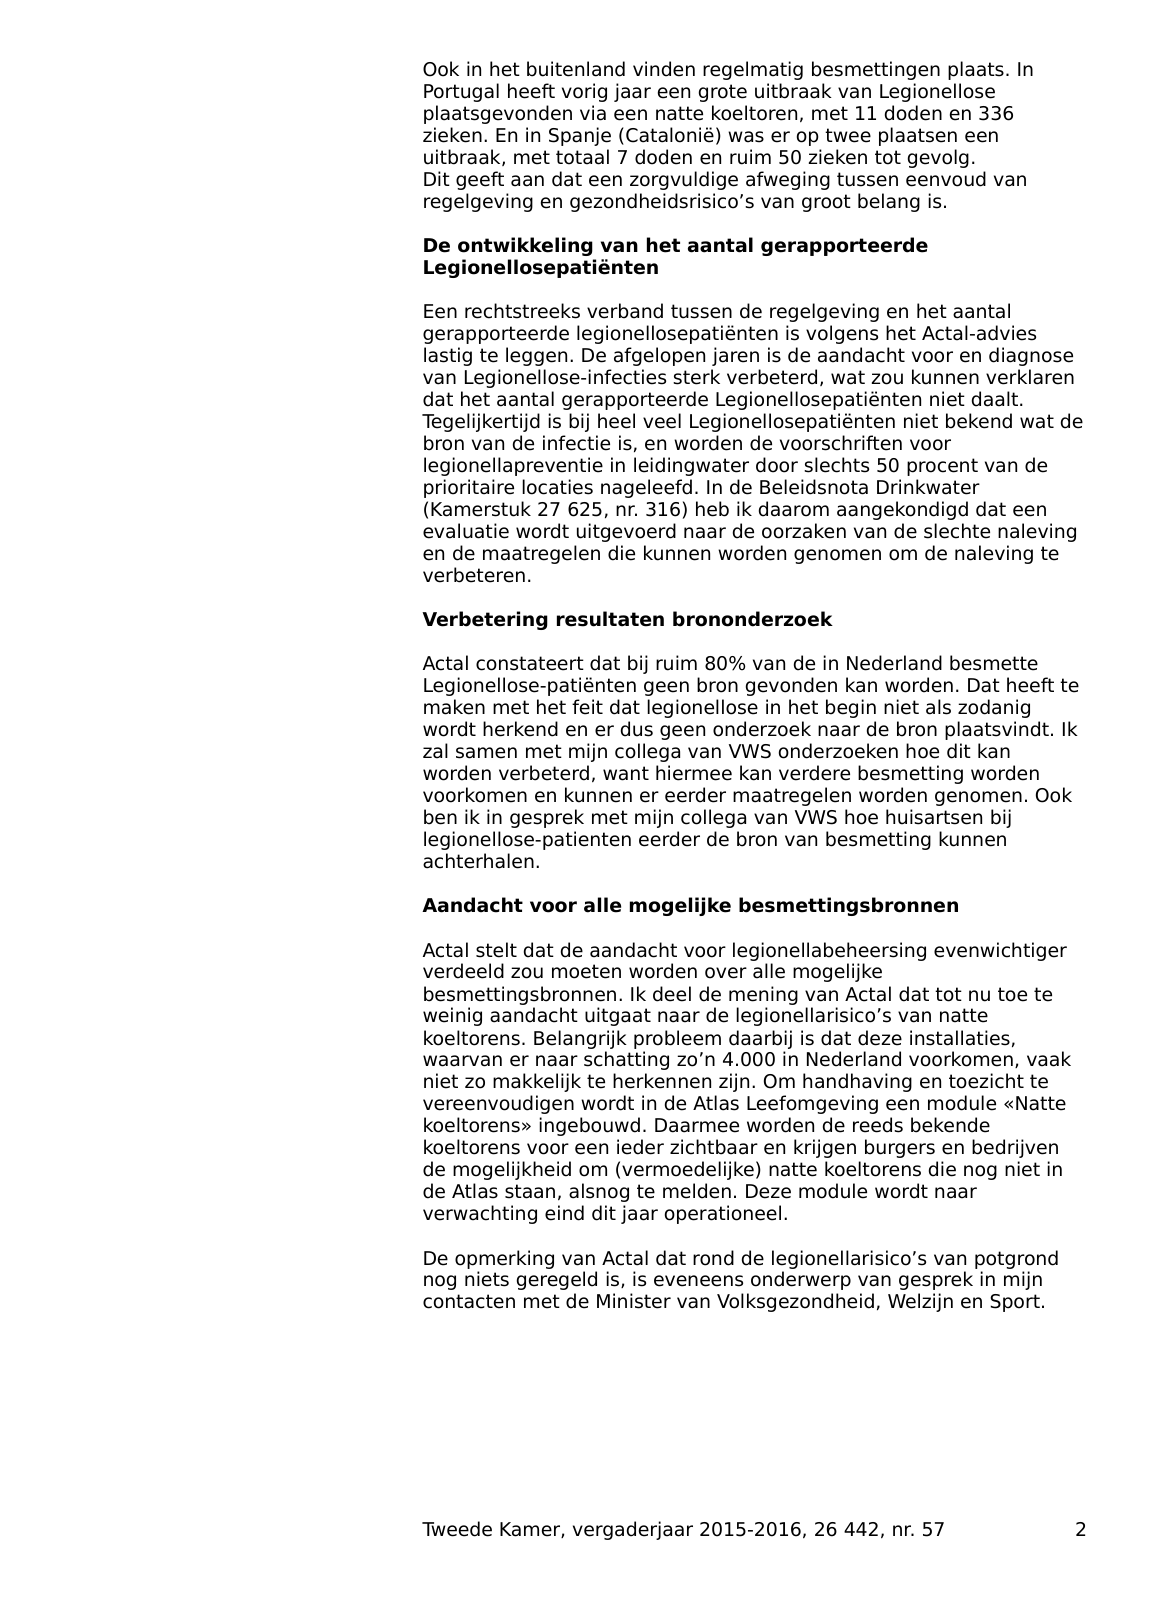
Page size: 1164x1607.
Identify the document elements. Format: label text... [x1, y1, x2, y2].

text De opmerking van Actal dat rond de legionellarisico’s van potgrond nog niets geregeld is, is eveneens onderwerp van gesprek in mijn contacten met de Minister van Volksgezondheid, Welzijn en Sport. [422, 1247, 1087, 1313]
subtitle Aandacht voor alle mogelijke besmettingsbronnen [422, 895, 1087, 917]
text Ook in het buitenland vinden regelmatig besmettingen plaats. In Portugal heeft vorig jaar een grote uitbraak van Legionellose plaatsgevonden via een natte koeltoren, met 11 doden en 336 zieken. En in Spanje (Catalonië) was er op twee plaatsen een uitbraak, met totaal 7 doden en ruim 50 zieken tot gevolg. [422, 59, 1087, 169]
text Actal constateert dat bij ruim 80% van de in Nederland besmette Legionellose-patiënten geen bron gevonden kan worden. Dat heeft te maken met het feit dat legionellose in het begin niet als zodanig wordt herkend en er dus geen onderzoek naar de bron plaatsvindt. Ik zal samen met mijn collega van VWS onderzoeken hoe dit kan worden verbeterd, want hiermee kan verdere besmetting worden voorkomen en kunnen er eerder maatregelen worden genomen. Ook ben ik in gesprek met mijn collega van VWS hoe huisartsen bij legionellose-patienten eerder de bron van besmetting kunnen achterhalen. [422, 653, 1087, 873]
subtitle Verbetering resultaten brononderzoek [422, 609, 1087, 631]
subtitle De ontwikkeling van het aantal gerapporteerde Legionellosepatiënten [422, 235, 1087, 279]
text Dit geeft aan dat een zorgvuldige afweging tussen eenvoud van regelgeving en gezondheidsrisico’s van groot belang is. [422, 169, 1087, 213]
text Actal stelt dat de aandacht voor legionellabeheersing evenwichtiger verdeeld zou moeten worden over alle mogelijke besmettingsbronnen. Ik deel de mening van Actal dat tot nu toe te weinig aandacht uitgaat naar de legionellarisico’s van natte koeltorens. Belangrijk probleem daarbij is dat deze installaties, waarvan er naar schatting zo’n 4.000 in Nederland voorkomen, vaak niet zo makkelijk te herkennen zijn. Om handhaving en toezicht te vereenvoudigen wordt in de Atlas Leefomgeving een module «Natte koeltorens» ingebouwd. Daarmee worden de reeds bekende koeltorens voor een ieder zichtbaar en krijgen burgers en bedrijven de mogelijkheid om (vermoedelijke) natte koeltorens die nog niet in de Atlas staan, alsnog te melden. Deze module wordt naar verwachting eind dit jaar operationeel. [422, 939, 1087, 1225]
text Een rechtstreeks verband tussen de regelgeving en het aantal gerapporteerde legionellosepatiënten is volgens het Actal-advies lastig te leggen. De afgelopen jaren is de aandacht voor en diagnose van Legionellose-infecties sterk verbeterd, wat zou kunnen verklaren dat het aantal gerapporteerde Legionellosepatiënten niet daalt. Tegelijkertijd is bij heel veel Legionellosepatiënten niet bekend wat de bron van de infectie is, en worden de voorschriften voor legionellapreventie in leidingwater door slechts 50 procent van de prioritaire locaties nageleefd. In de Beleidsnota Drinkwater (Kamerstuk 27 625, nr. 316) heb ik daarom aangekondigd dat een evaluatie wordt uitgevoerd naar de oorzaken van de slechte naleving en de maatregelen die kunnen worden genomen om de naleving te verbeteren. [422, 301, 1087, 587]
